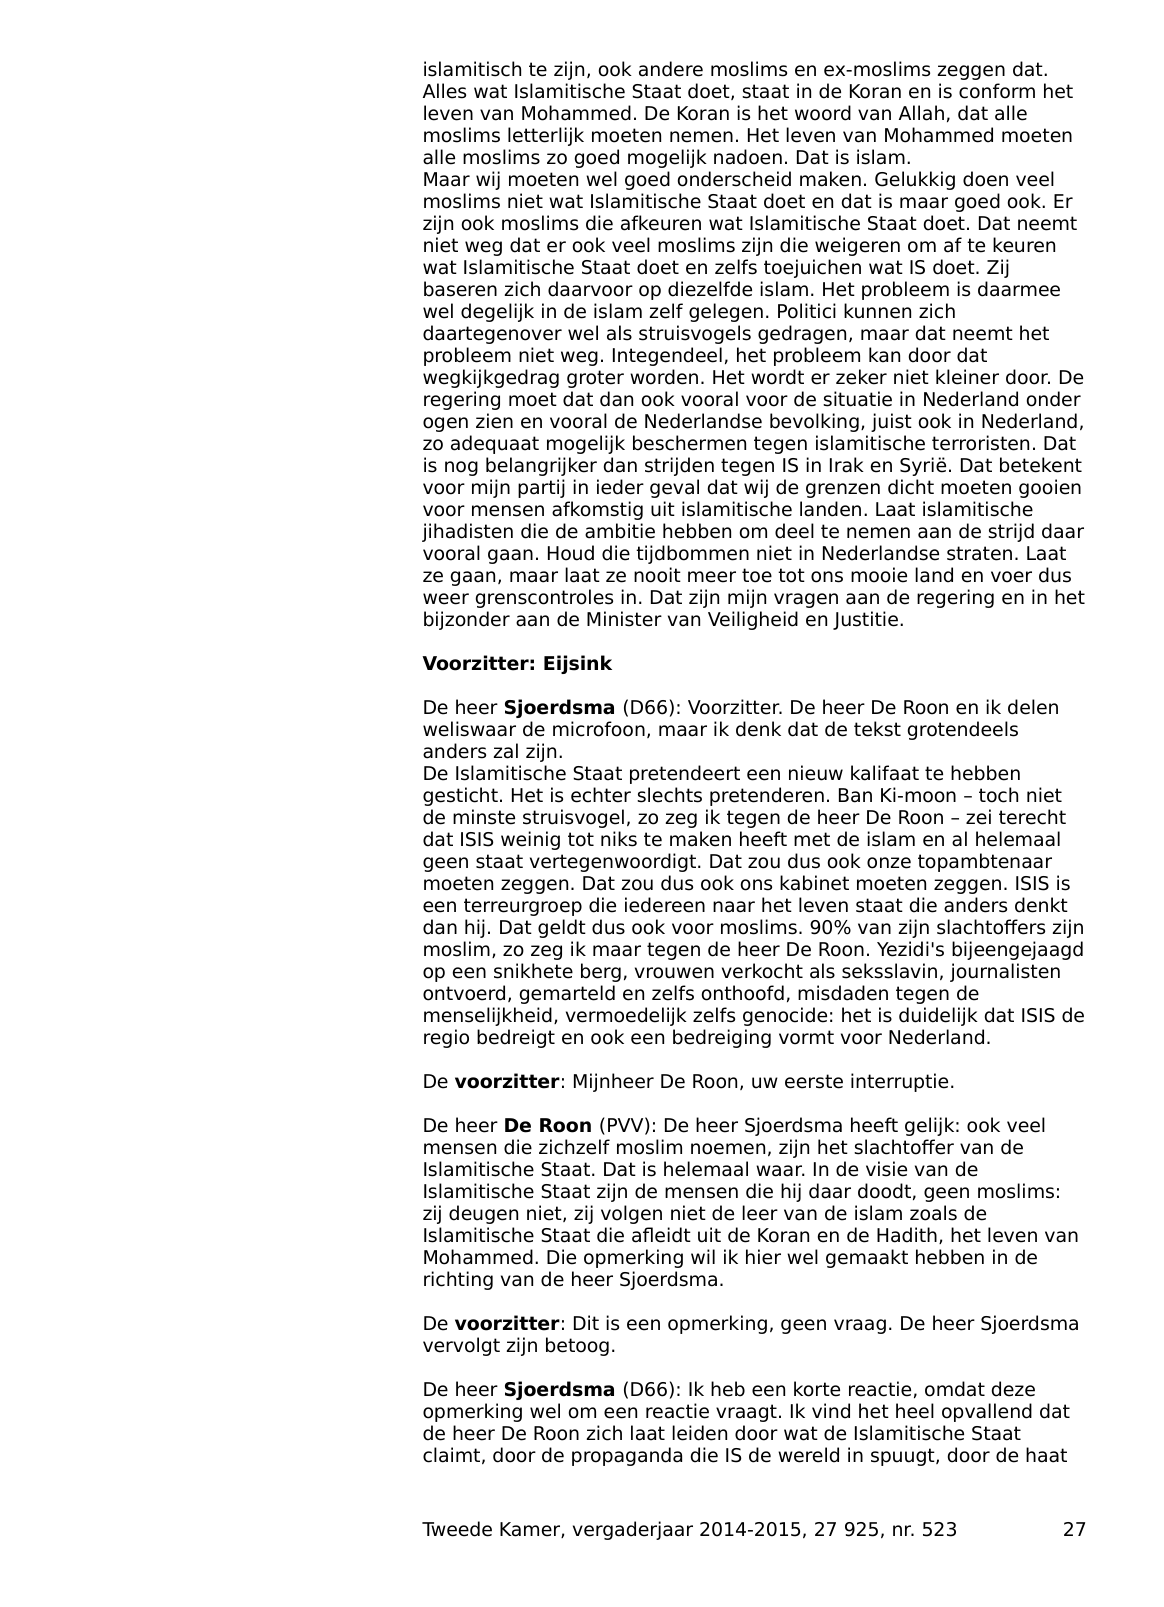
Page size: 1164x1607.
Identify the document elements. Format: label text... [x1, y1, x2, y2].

text De Islamitische Staat pretendeert een nieuw kalifaat te hebben gesticht. Het is echter slechts pretenderen. Ban Ki-moon – toch niet de minste struisvogel, zo zeg ik tegen de heer De Roon – zei terecht dat ISIS weinig tot niks te maken heeft met de islam en al helemaal geen staat vertegenwoordigt. Dat zou dus ook onze topambtenaar moeten zeggen. Dat zou dus ook ons kabinet moeten zeggen. ISIS is een terreurgroep die iedereen naar het leven staat die anders denkt dan hij. Dat geldt dus ook voor moslims. 90% van zijn slachtoffers zijn moslim, zo zeg ik maar tegen de heer De Roon. Yezidi's bijeengejaagd op een snikhete berg, vrouwen verkocht als seksslavin, journalisten ontvoerd, gemarteld en zelfs onthoofd, misdaden tegen de menselijkheid, vermoedelijk zelfs genocide: het is duidelijk dat ISIS de regio bedreigt en ook een bedreiging vormt voor Nederland. [422, 763, 1087, 1048]
text Maar wij moeten wel goed onderscheid maken. Gelukkig doen veel moslims niet wat Islamitische Staat doet en dat is maar goed ook. Er zijn ook moslims die afkeuren wat Islamitische Staat doet. Dat neemt niet weg dat er ook veel moslims zijn die weigeren om af te keuren wat Islamitische Staat doet en zelfs toejuichen wat IS doet. Zij baseren zich daarvoor op diezelfde islam. Het probleem is daarmee wel degelijk in de islam zelf gelegen. Politici kunnen zich daartegenover wel als struisvogels gedragen, maar dat neemt het probleem niet weg. Integendeel, het probleem kan door dat wegkijkgedrag groter worden. Het wordt er zeker niet kleiner door. De regering moet dat dan ook vooral voor de situatie in Nederland onder ogen zien en vooral de Nederlandse bevolking, juist ook in Nederland, zo adequaat mogelijk beschermen tegen islamitische terroristen. Dat is nog belangrijker dan strijden tegen IS in Irak en Syrië. Dat betekent voor mijn partij in ieder geval dat wij de grenzen dicht moeten gooien voor mensen afkomstig uit islamitische landen. Laat islamitische jihadisten die de ambitie hebben om deel te nemen aan de strijd daar vooral gaan. Houd die tijdbommen niet in Nederlandse straten. Laat ze gaan, maar laat ze nooit meer toe tot ons mooie land en voer dus weer grenscontroles in. Dat zijn mijn vragen aan de regering en in het bijzonder aan de Minister van Veiligheid en Justitie. [422, 169, 1087, 631]
subtitle Voorzitter: Eijsink [422, 653, 1087, 675]
text De heer De Roon (PVV): De heer Sjoerdsma heeft gelijk: ook veel mensen die zichzelf moslim noemen, zijn het slachtoffer van de Islamitische Staat. Dat is helemaal waar. In de visie van de Islamitische Staat zijn de mensen die hij daar doodt, geen moslims: zij deugen niet, zij volgen niet de leer van de islam zoals de Islamitische Staat die afleidt uit de Koran en de Hadith, het leven van Mohammed. Die opmerking wil ik hier wel gemaakt hebben in de richting van de heer Sjoerdsma. [422, 1115, 1087, 1291]
text De heer Sjoerdsma (D66): Ik heb een korte reactie, omdat deze opmerking wel om een reactie vraagt. Ik vind het heel opvallend dat de heer De Roon zich laat leiden door wat de Islamitische Staat claimt, door de propaganda die IS de wereld in spuugt, door de haat [422, 1379, 1087, 1467]
text islamitisch te zijn, ook andere moslims en ex-moslims zeggen dat. Alles wat Islamitische Staat doet, staat in de Koran en is conform het leven van Mohammed. De Koran is het woord van Allah, dat alle moslims letterlijk moeten nemen. Het leven van Mohammed moeten alle moslims zo goed mogelijk nadoen. Dat is islam. [422, 59, 1087, 169]
text De heer Sjoerdsma (D66): Voorzitter. De heer De Roon en ik delen weliswaar de microfoon, maar ik denk dat de tekst grotendeels anders zal zijn. [422, 697, 1087, 763]
text De voorzitter: Mijnheer De Roon, uw eerste interruptie. [422, 1071, 1087, 1093]
text De voorzitter: Dit is een opmerking, geen vraag. De heer Sjoerdsma vervolgt zijn betoog. [422, 1313, 1087, 1357]
